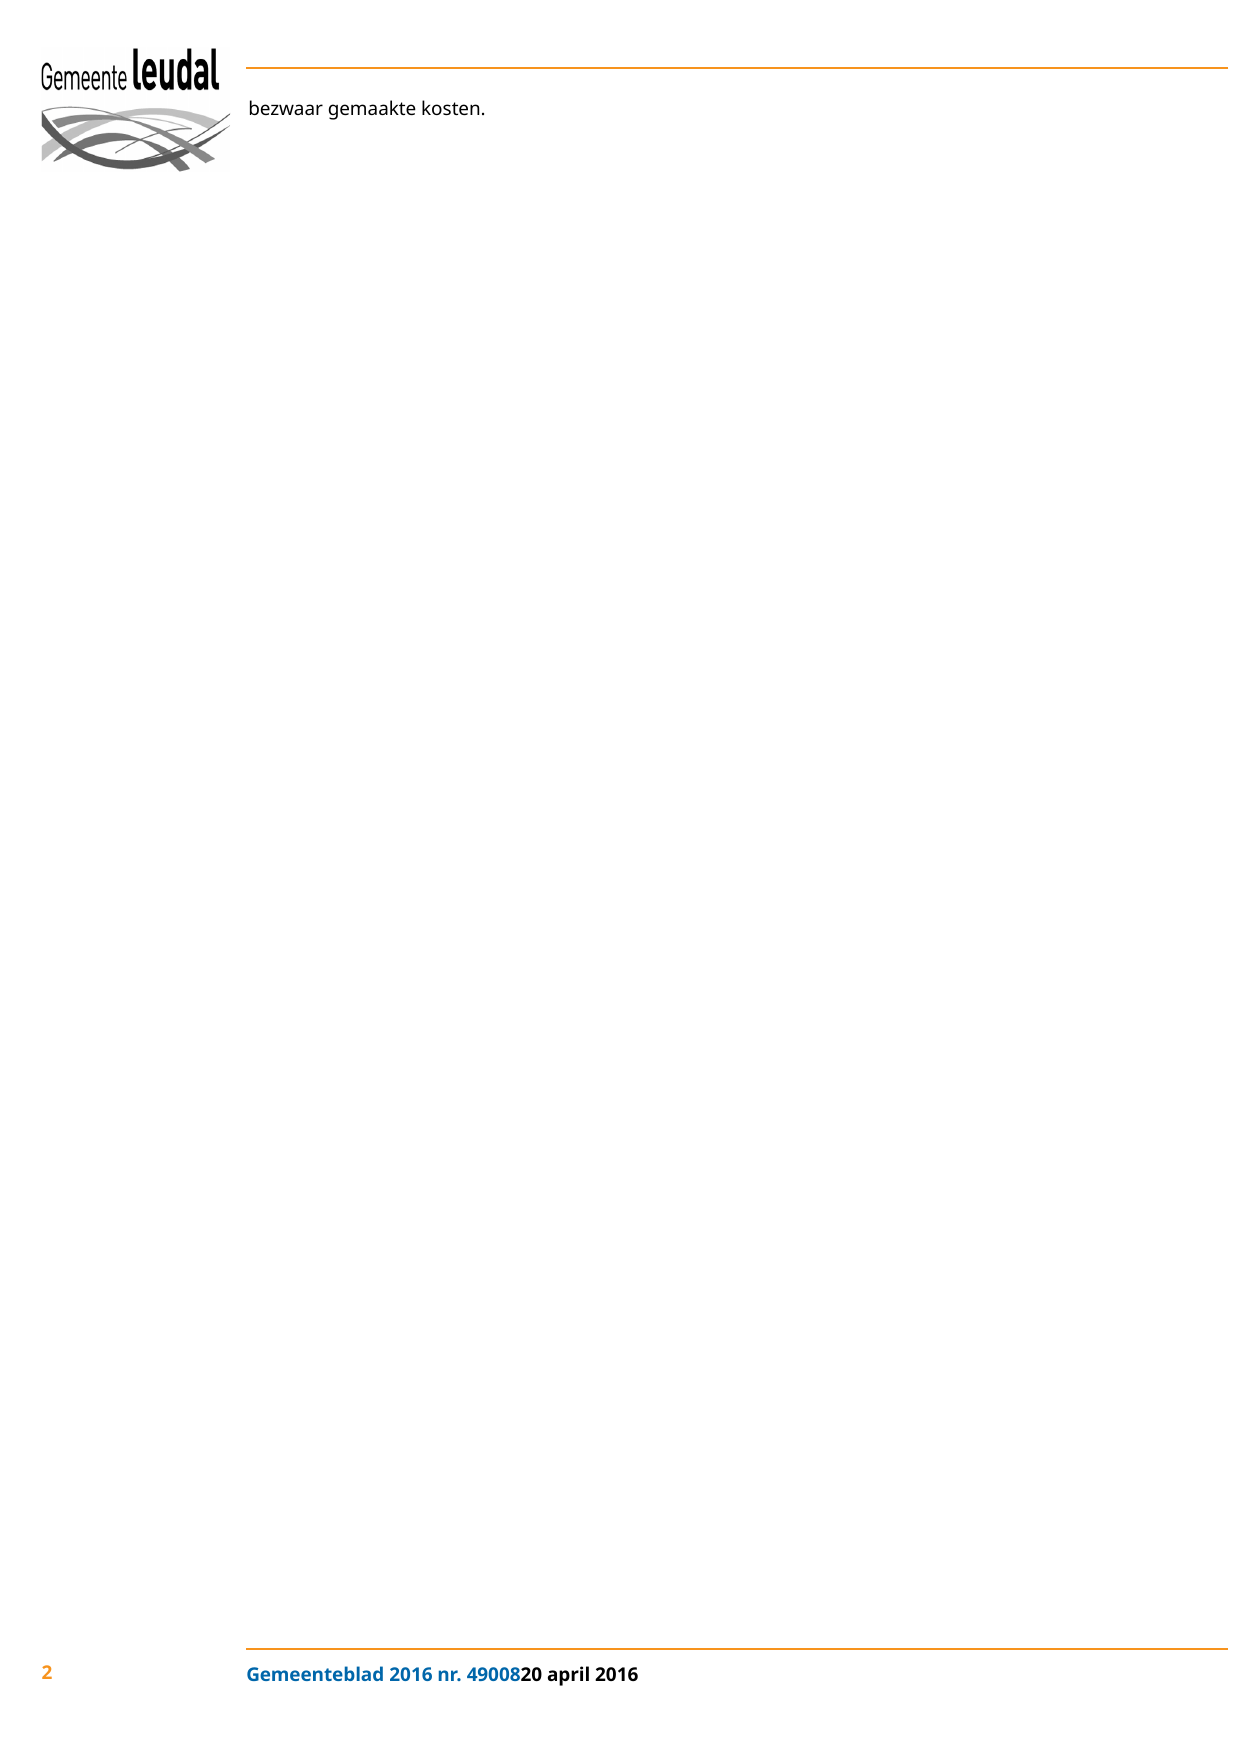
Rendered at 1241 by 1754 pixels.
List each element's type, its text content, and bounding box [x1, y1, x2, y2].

picture [41, 47, 231, 172]
text bezwaar gemaakte kosten. [248, 95, 1152, 121]
